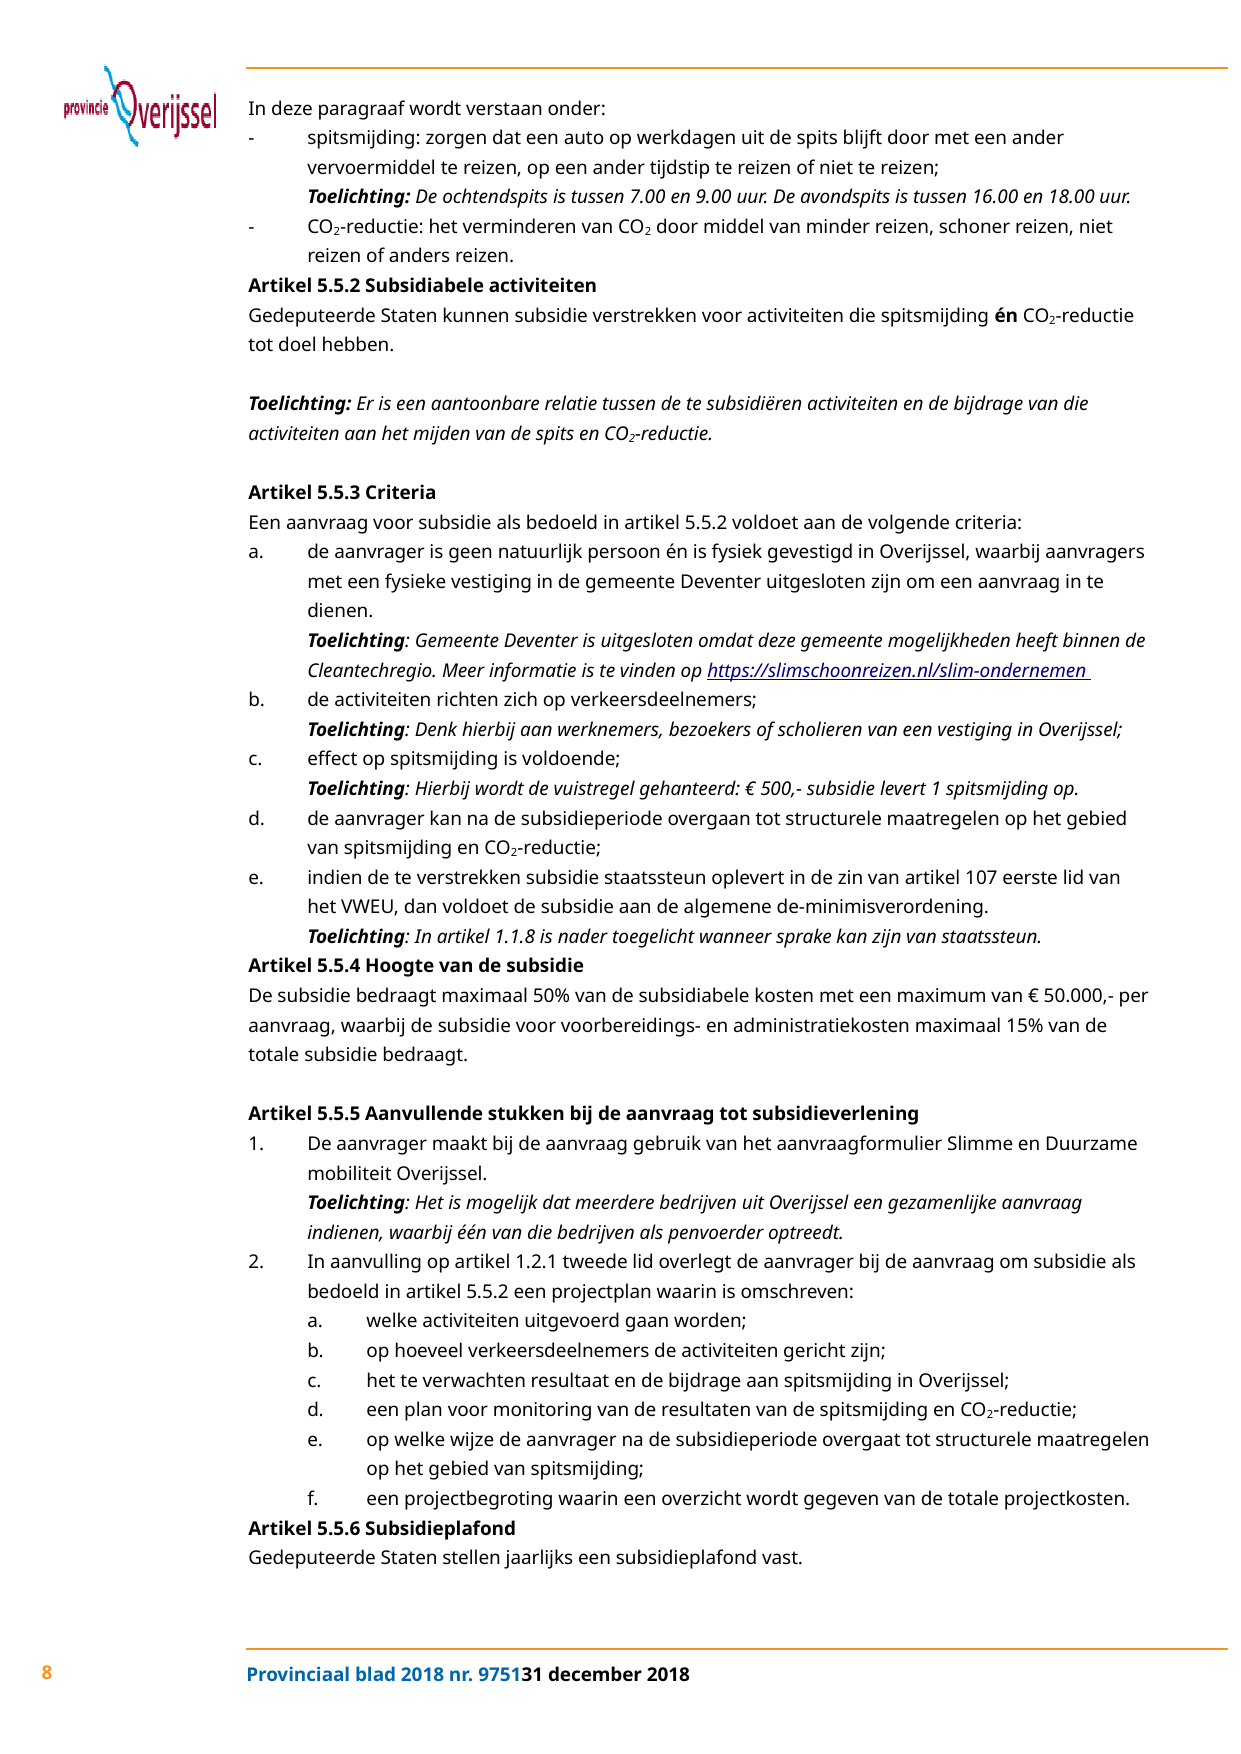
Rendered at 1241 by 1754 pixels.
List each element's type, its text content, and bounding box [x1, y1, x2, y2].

list Toelichting: Hierbij wordt de vuistregel gehanteerd: € 500,- subsidie levert 1 spitsmijding op. [248, 775, 1152, 801]
list welke activiteiten uitgevoerd gaan worden; [307, 1308, 1152, 1333]
text In deze paragraaf wordt verstaan onder: [248, 95, 1152, 121]
list De aanvrager maakt bij de aanvraag gebruik van het aanvraagformulier Slimme en Duurzame mobiliteit Overijssel. [248, 1130, 1152, 1186]
list op hoeveel verkeersdeelnemers de activiteiten gericht zijn; [307, 1337, 1152, 1363]
list Toelichting: De ochtendspits is tussen 7.00 en 9.00 uur. De avondspits is tussen 16.00 en 18.00 uur. [248, 183, 1152, 209]
list de aanvrager is geen natuurlijk persoon én is fysiek gevestigd in Overijssel, waarbij aanvragers met een fysieke vestiging in de gemeente Deventer uitgesloten zijn om een aanvraag in te dienen. [248, 538, 1152, 623]
text Artikel 5.5.4 Hoogte van de subsidie [248, 953, 1152, 978]
list spitsmijding: zorgen dat een auto op werkdagen uit de spits blijft door met een ander vervoermiddel te reizen, op een ander tijdstip te reizen of niet te reizen; [248, 124, 1152, 180]
list de activiteiten richten zich op verkeersdeelnemers; [248, 686, 1152, 712]
list Toelichting: Gemeente Deventer is uitgesloten omdat deze gemeente mogelijkheden heeft binnen de Cleantechregio. Meer informatie is te vinden op https://slimschoonreizen.nl/slim-ondernemen [248, 627, 1152, 683]
list indien de te verstrekken subsidie staatssteun oplevert in de zin van artikel 107 eerste lid van het VWEU, dan voldoet de subsidie aan de algemene de-minimisverordening. [248, 864, 1152, 919]
list het te verwachten resultaat en de bijdrage aan spitsmijding in Overijssel; [307, 1367, 1152, 1393]
list Toelichting: Het is mogelijk dat meerdere bedrijven uit Overijssel een gezamenlijke aanvraag indienen, waarbij één van die bedrijven als penvoerder optreedt. [248, 1189, 1152, 1245]
picture [41, 47, 231, 172]
text Toelichting: Er is een aantoonbare relatie tussen de te subsidiëren activiteiten en de bijdrage van die activiteiten aan het mijden van de spits en CO2-reductie. [248, 391, 1152, 446]
text Gedeputeerde Staten kunnen subsidie verstrekken voor activiteiten die spitsmijding én CO2-reductie tot doel hebben. [248, 302, 1152, 357]
list de aanvrager kan na de subsidieperiode overgaan tot structurele maatregelen op het gebied van spitsmijding en CO2-reductie; [248, 805, 1152, 860]
list effect op spitsmijding is voldoende; [248, 746, 1152, 771]
list op welke wijze de aanvrager na de subsidieperiode overgaat tot structurele maatregelen op het gebied van spitsmijding; [307, 1426, 1152, 1481]
text De subsidie bedraagt maximaal 50% van de subsidiabele kosten met een maximum van € 50.000,- per aanvraag, waarbij de subsidie voor voorbereidings- en administratiekosten maximaal 15% van de totale subsidie bedraagt. [248, 982, 1152, 1067]
list Toelichting: Denk hierbij aan werknemers, bezoekers of scholieren van een vestiging in Overijssel; [248, 716, 1152, 742]
list Toelichting: In artikel 1.1.8 is nader toegelicht wanneer sprake kan zijn van staatssteun. [248, 923, 1152, 949]
text Artikel 5.5.6 Subsidieplafond [248, 1515, 1152, 1541]
text Gedeputeerde Staten stellen jaarlijks een subsidieplafond vast. [248, 1544, 1152, 1570]
text Artikel 5.5.3 Criteria [248, 479, 1152, 505]
list een plan voor monitoring van de resultaten van de spitsmijding en CO2-reductie; [307, 1396, 1152, 1422]
list CO2-reductie: het verminderen van CO2 door middel van minder reizen, schoner reizen, niet reizen of anders reizen. [248, 213, 1152, 268]
text Artikel 5.5.5 Aanvullende stukken bij de aanvraag tot subsidieverlening [248, 1101, 1152, 1126]
text Een aanvraag voor subsidie als bedoeld in artikel 5.5.2 voldoet aan de volgende criteria: [248, 509, 1152, 535]
list In aanvulling op artikel 1.2.1 tweede lid overlegt de aanvrager bij de aanvraag om subsidie als bedoeld in artikel 5.5.2 een projectplan waarin is omschreven: [248, 1248, 1152, 1304]
text Artikel 5.5.2 Subsidiabele activiteiten [248, 272, 1152, 298]
list een projectbegroting waarin een overzicht wordt gegeven van de totale projectkosten. [307, 1485, 1152, 1511]
